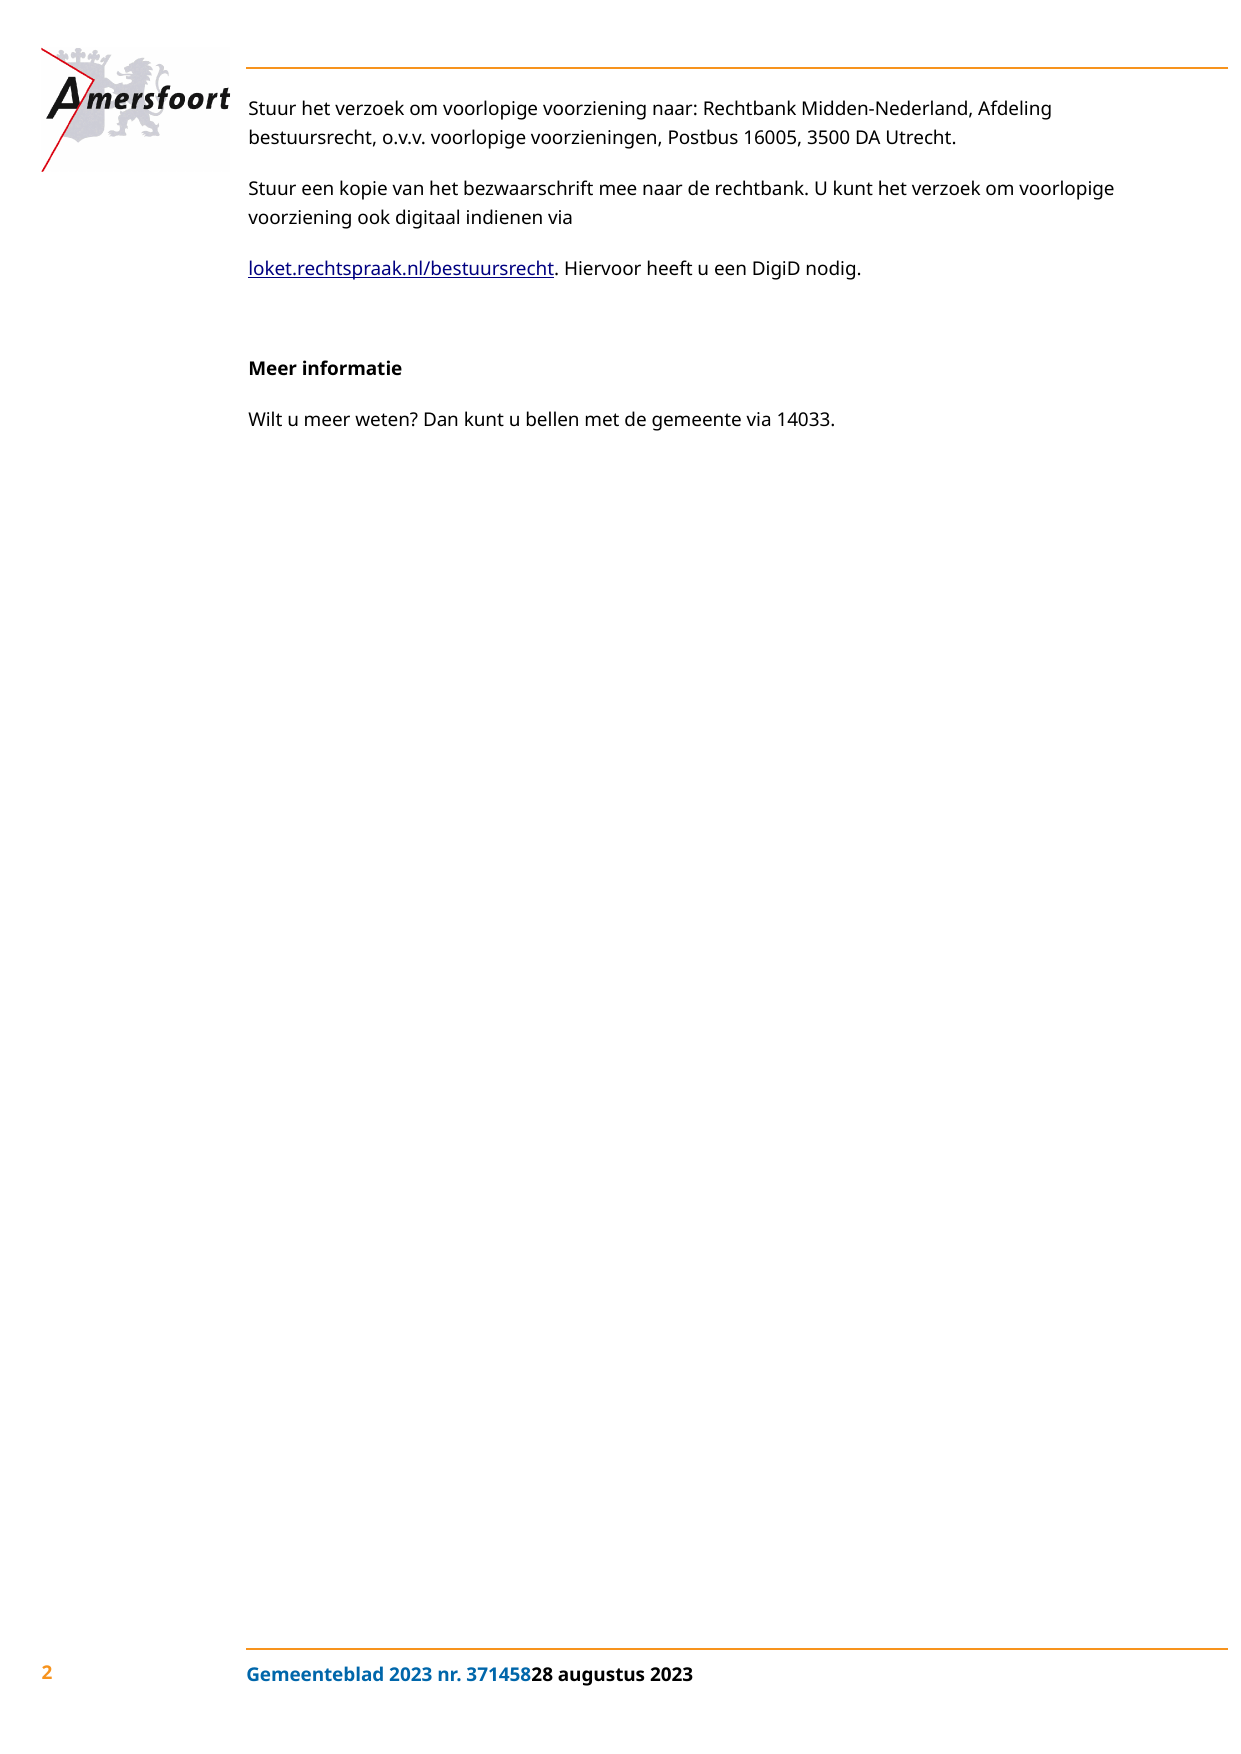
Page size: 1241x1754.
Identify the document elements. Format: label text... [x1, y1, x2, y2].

text Wilt u meer weten? Dan kunt u bellen met de gemeente via 14033. [248, 406, 1152, 432]
text Stuur een kopie van het bezwaarschrift mee naar de rechtbank. U kunt het verzoek om voorlopige voorziening ook digitaal indienen via [248, 175, 1152, 230]
text Stuur het verzoek om voorlopige voorziening naar: Rechtbank Midden-Nederland, Afdeling bestuursrecht, o.v.v. voorlopige voorzieningen, Postbus 16005, 3500 DA Utrecht. [248, 95, 1152, 150]
picture [41, 47, 231, 172]
text loket.rechtspraak.nl/bestuursrecht. Hiervoor heeft u een DigiD nodig. [248, 255, 1152, 281]
text Meer informatie [248, 356, 1152, 381]
